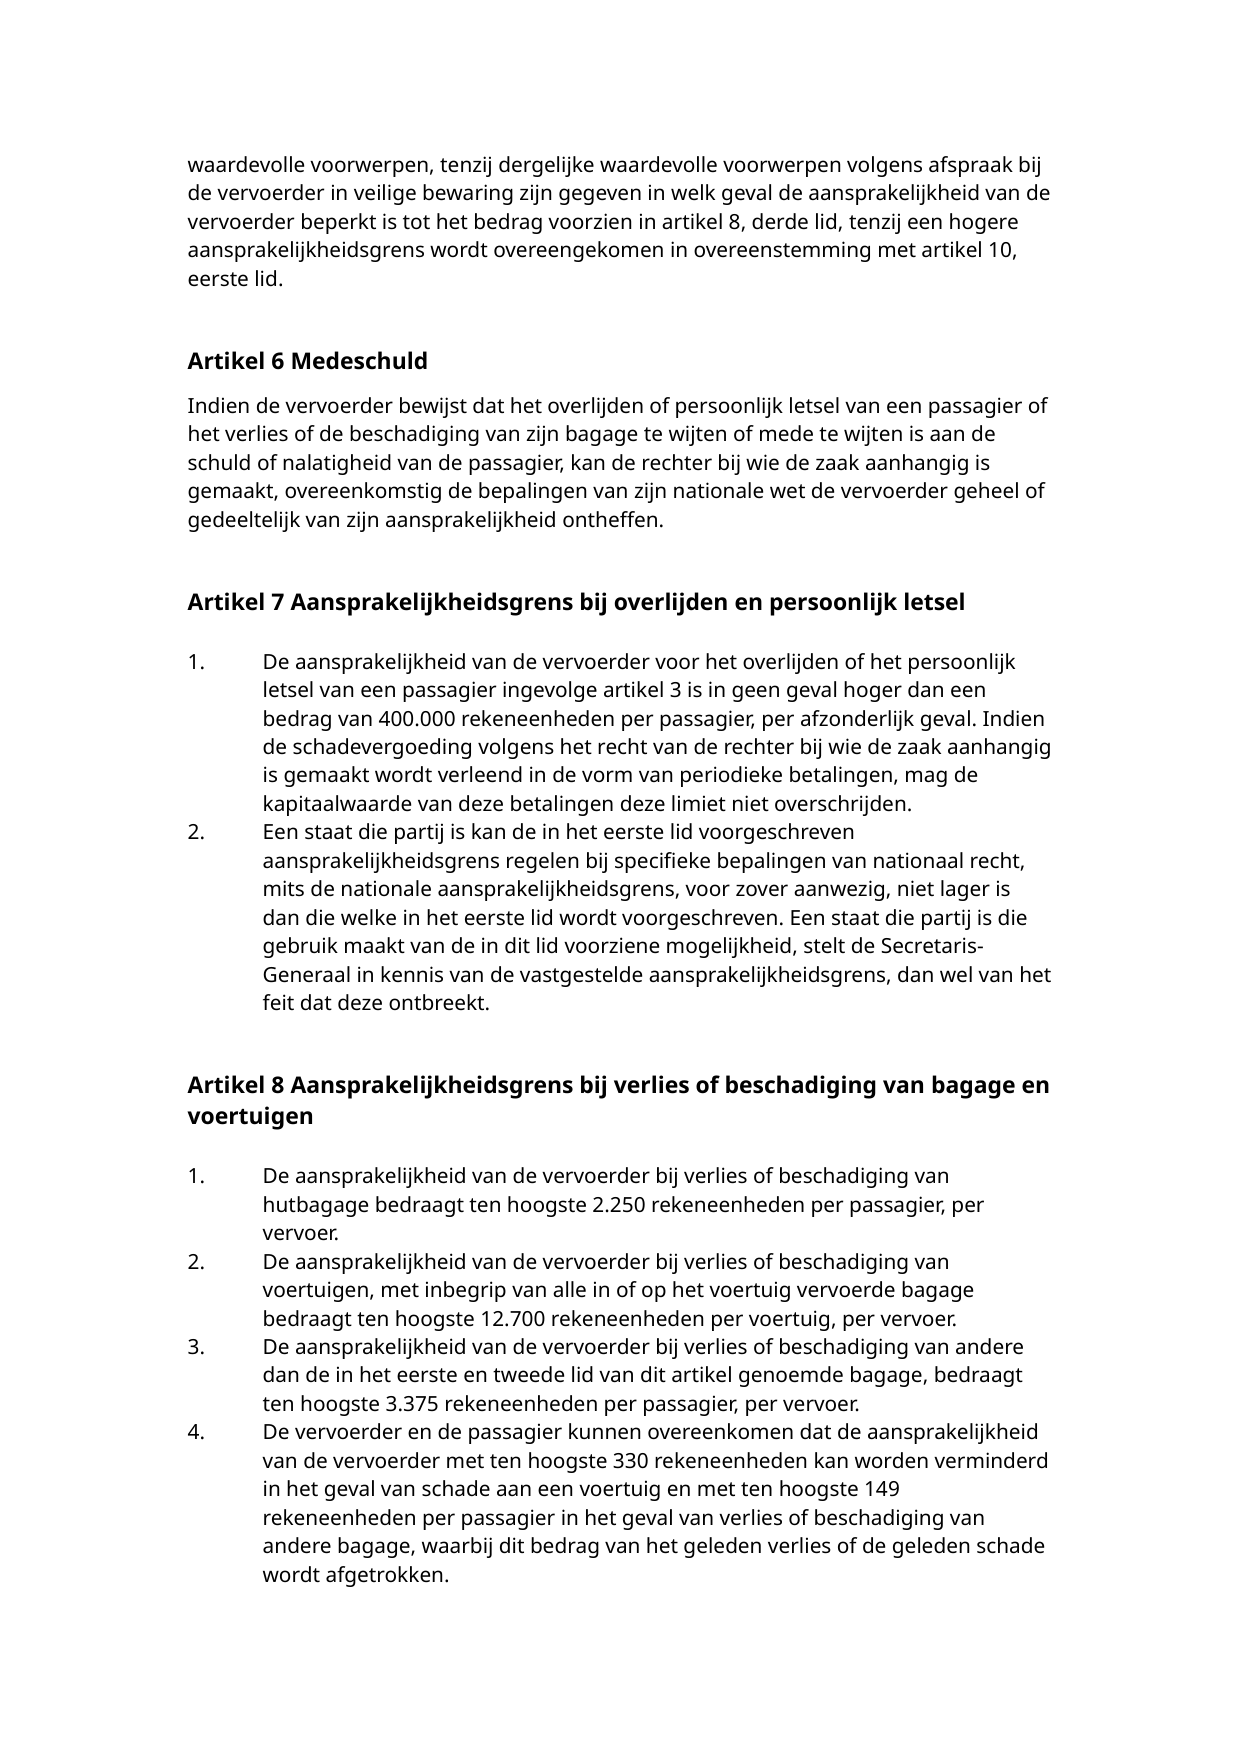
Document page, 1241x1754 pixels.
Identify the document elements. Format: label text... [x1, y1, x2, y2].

list Een staat die partij is kan de in het eerste lid voorgeschreven aansprakelijkheidsgrens regelen bij specifieke bepalingen van nationaal recht, mits de nationale aansprakelijkheidsgrens, voor zover aanwezig, niet lager is dan die welke in het eerste lid wordt voorgeschreven. Een staat die partij is die gebruik maakt van de in dit lid voorziene mogelijkheid, stelt de Secretaris-Generaal in kennis van de vastgestelde aansprakelijkheidsgrens, dan wel van het feit dat deze ontbreekt. [187, 817, 1053, 1017]
list De vervoerder en de passagier kunnen overeenkomen dat de aansprakelijkheid van de vervoerder met ten hoogste 330 rekeneenheden kan worden verminderd in het geval van schade aan een voertuig en met ten hoogste 149 rekeneenheden per passagier in het geval van verlies of beschadiging van andere bagage, waarbij dit bedrag van het geleden verlies of de geleden schade wordt afgetrokken. [187, 1417, 1053, 1588]
text waardevolle voorwerpen, tenzij dergelijke waardevolle voorwerpen volgens afspraak bij de vervoerder in veilige bewaring zijn gegeven in welk geval de aansprakelijkheid van de vervoerder beperkt is tot het bedrag voorzien in artikel 8, derde lid, tenzij een hogere aansprakelijkheidsgrens wordt overeengekomen in overeenstemming met artikel 10, eerste lid. [187, 150, 1053, 292]
list De aansprakelijkheid van de vervoerder bij verlies of beschadiging van andere dan de in het eerste en tweede lid van dit artikel genoemde bagage, bedraagt ten hoogste 3.375 rekeneenheden per passagier, per vervoer. [187, 1332, 1053, 1417]
subtitle Artikel 8 Aansprakelijkheidsgrens bij verlies of beschadiging van bagage en voertuigen [187, 1069, 1053, 1132]
list De aansprakelijkheid van de vervoerder bij verlies of beschadiging van voertuigen, met inbegrip van alle in of op het voertuig vervoerde bagage bedraagt ten hoogste 12.700 rekeneenheden per voertuig, per vervoer. [187, 1247, 1053, 1332]
subtitle Artikel 7 Aansprakelijkheidsgrens bij overlijden en persoonlijk letsel [187, 586, 1053, 617]
list De aansprakelijkheid van de vervoerder voor het overlijden of het persoonlijk letsel van een passagier ingevolge artikel 3 is in geen geval hoger dan een bedrag van 400.000 rekeneenheden per passagier, per afzonderlijk geval. Indien de schadevergoeding volgens het recht van de rechter bij wie de zaak aanhangig is gemaakt wordt verleend in de vorm van periodieke betalingen, mag de kapitaalwaarde van deze betalingen deze limiet niet overschrijden. [187, 647, 1053, 817]
text Indien de vervoerder bewijst dat het overlijden of persoonlijk letsel van een passagier of het verlies of de beschadiging van zijn bagage te wijten of mede te wijten is aan de schuld of nalatigheid van de passagier, kan de rechter bij wie de zaak aanhangig is gemaakt, overeenkomstig de bepalingen van zijn nationale wet de vervoerder geheel of gedeeltelijk van zijn aansprakelijkheid ontheffen. [187, 391, 1053, 533]
subtitle Artikel 6 Medeschuld [187, 345, 1053, 376]
list De aansprakelijkheid van de vervoerder bij verlies of beschadiging van hutbagage bedraagt ten hoogste 2.250 rekeneenheden per passagier, per vervoer. [187, 1162, 1053, 1247]
